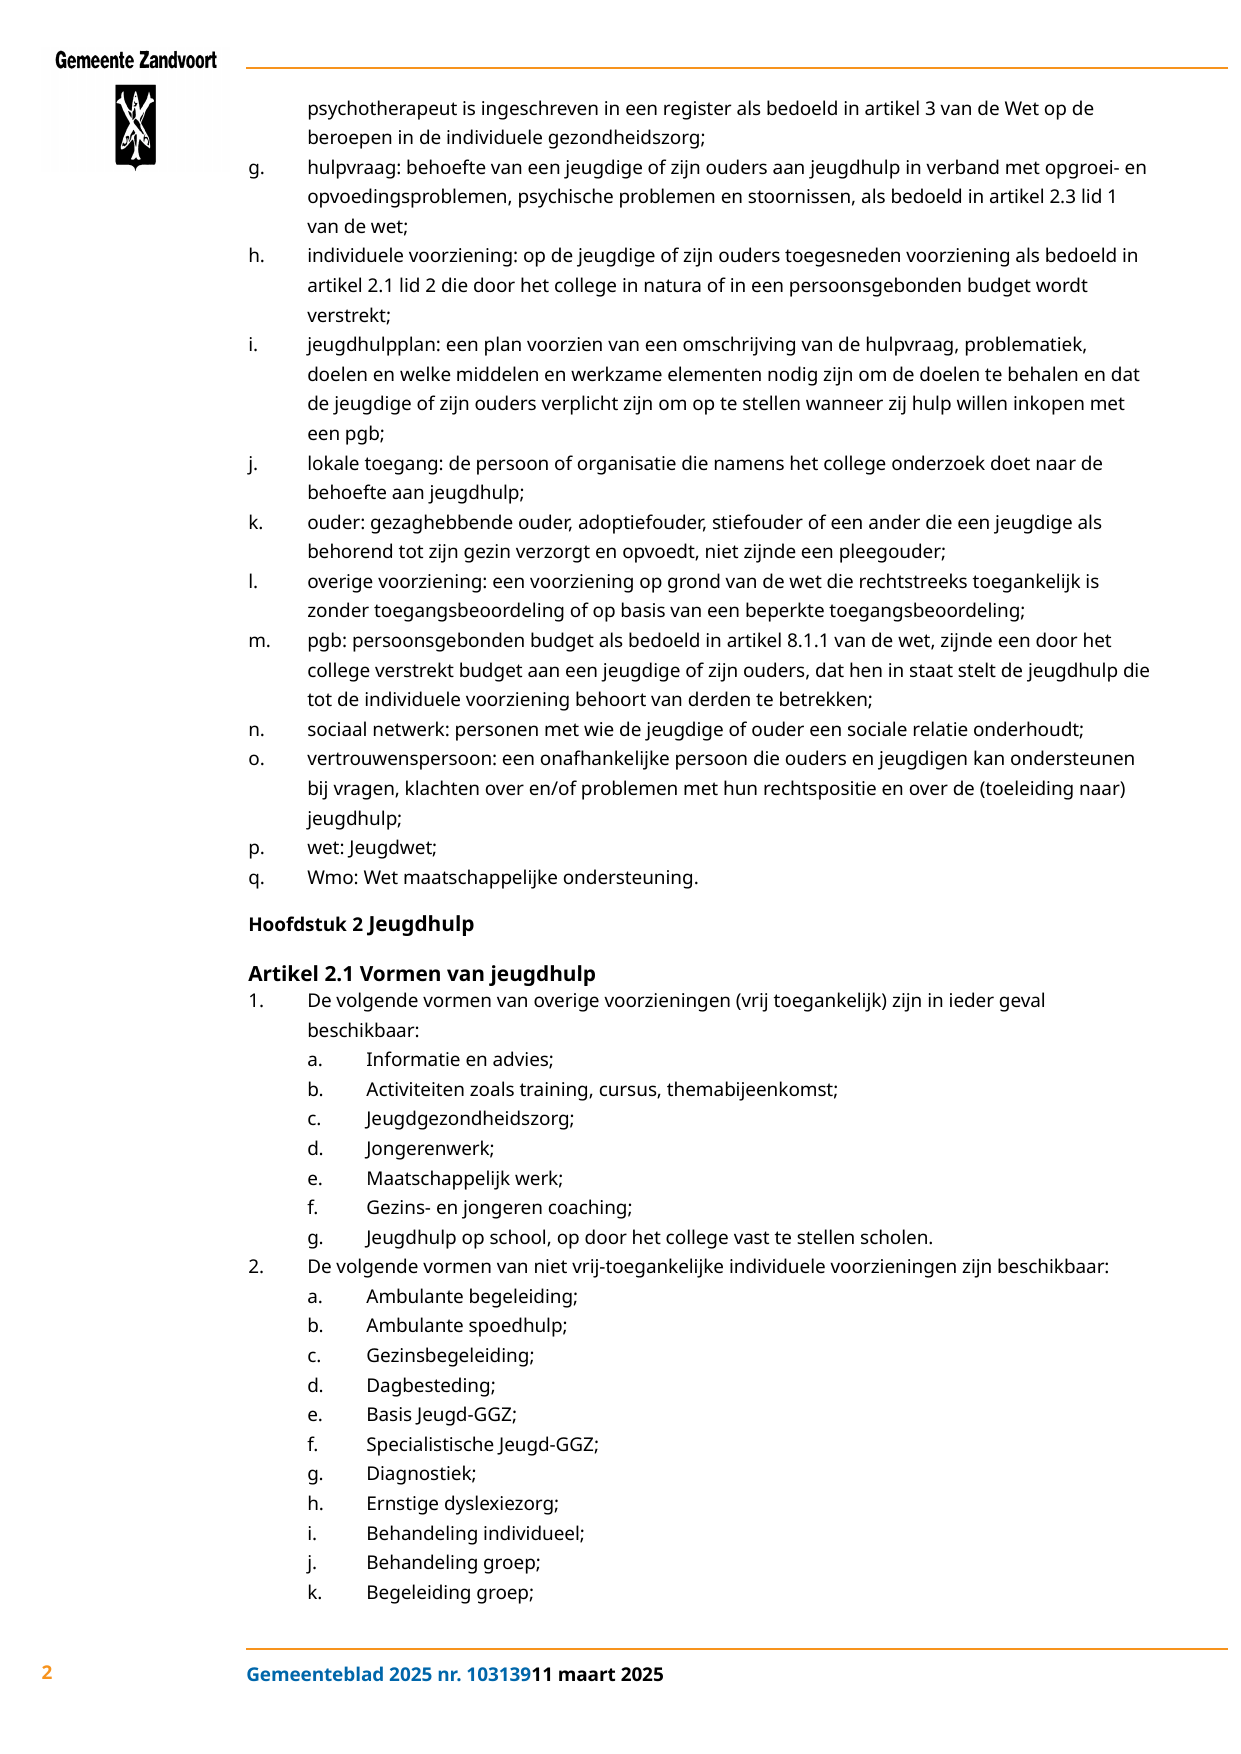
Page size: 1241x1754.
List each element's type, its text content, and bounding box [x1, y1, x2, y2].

list Jeugdgezondheidszorg; [307, 1106, 1152, 1131]
list Gezinsbegeleiding; [307, 1342, 1152, 1368]
list Ernstige dyslexiezorg; [307, 1490, 1152, 1516]
list Ambulante spoedhulp; [307, 1313, 1152, 1338]
list Maatschappelijk werk; [307, 1165, 1152, 1191]
list hulpvraag: behoefte van een jeugdige of zijn ouders aan jeugdhulp in verband met opgroei- en opvoedingsproblemen, psychische problemen en stoornissen, als bedoeld in artikel 2.3 lid 1 van de wet; [248, 154, 1152, 239]
list vertrouwenspersoon: een onafhankelijke persoon die ouders en jeugdigen kan ondersteunen bij vragen, klachten over en/of problemen met hun rechtspositie en over de (toeleiding naar) jeugdhulp; [248, 746, 1152, 831]
list sociaal netwerk: personen met wie de jeugdige of ouder een sociale relatie onderhoudt; [248, 716, 1152, 742]
text Artikel 2.1 Vormen van jeugdhulp [248, 959, 1152, 987]
list Informatie en advies; [307, 1046, 1152, 1072]
list Wmo: Wet maatschappelijke ondersteuning. [248, 864, 1152, 890]
list ouder: gezaghebbende ouder, adoptiefouder, stiefouder of een ander die een jeugdige als behorend tot zijn gezin verzorgt en opvoedt, niet zijnde een pleegouder; [248, 509, 1152, 564]
list lokale toegang: de persoon of organisatie die namens het college onderzoek doet naar de behoefte aan jeugdhulp; [248, 450, 1152, 505]
text Hoofdstuk 2 Jeugdhulp [248, 909, 1152, 938]
list individuele voorziening: op de jeugdige of zijn ouders toegesneden voorziening als bedoeld in artikel 2.1 lid 2 die door het college in natura of in een persoonsgebonden budget wordt verstrekt; [248, 243, 1152, 328]
list Begeleiding groep; [307, 1579, 1152, 1605]
list De volgende vormen van niet vrij-toegankelijke individuele voorzieningen zijn beschikbaar: [248, 1253, 1152, 1279]
list Behandeling individueel; [307, 1520, 1152, 1546]
list Jongerenwerk; [307, 1135, 1152, 1161]
list pgb: persoonsgebonden budget als bedoeld in artikel 8.1.1 van de wet, zijnde een door het college verstrekt budget aan een jeugdige of zijn ouders, dat hen in staat stelt de jeugdhulp die tot de individuele voorziening behoort van derden te betrekken; [248, 627, 1152, 712]
list overige voorziening: een voorziening op grond van de wet die rechtstreeks toegankelijk is zonder toegangsbeoordeling of op basis van een beperkte toegangsbeoordeling; [248, 568, 1152, 623]
list Basis Jeugd-GGZ; [307, 1401, 1152, 1427]
list wet: Jeugdwet; [248, 834, 1152, 860]
list Dagbesteding; [307, 1372, 1152, 1398]
list Behandeling groep; [307, 1549, 1152, 1575]
list jeugdhulpplan: een plan voorzien van een omschrijving van de hulpvraag, problematiek, doelen en welke middelen en werkzame elementen nodig zijn om de doelen te behalen en dat de jeugdige of zijn ouders verplicht zijn om op te stellen wanneer zij hulp willen inkopen met een pgb; [248, 331, 1152, 446]
list Ambulante begeleiding; [307, 1283, 1152, 1309]
list psychotherapeut is ingeschreven in een register als bedoeld in artikel 3 van de Wet op de beroepen in de individuele gezondheidszorg; [248, 95, 1152, 150]
list Diagnostiek; [307, 1461, 1152, 1486]
list De volgende vormen van overige voorzieningen (vrij toegankelijk) zijn in ieder geval beschikbaar: [248, 987, 1152, 1043]
list Gezins- en jongeren coaching; [307, 1194, 1152, 1220]
list Activiteiten zoals training, cursus, themabijeenkomst; [307, 1076, 1152, 1102]
list Jeugdhulp op school, op door het college vast te stellen scholen. [307, 1224, 1152, 1250]
list Specialistische Jeugd-GGZ; [307, 1431, 1152, 1457]
picture [41, 47, 231, 172]
